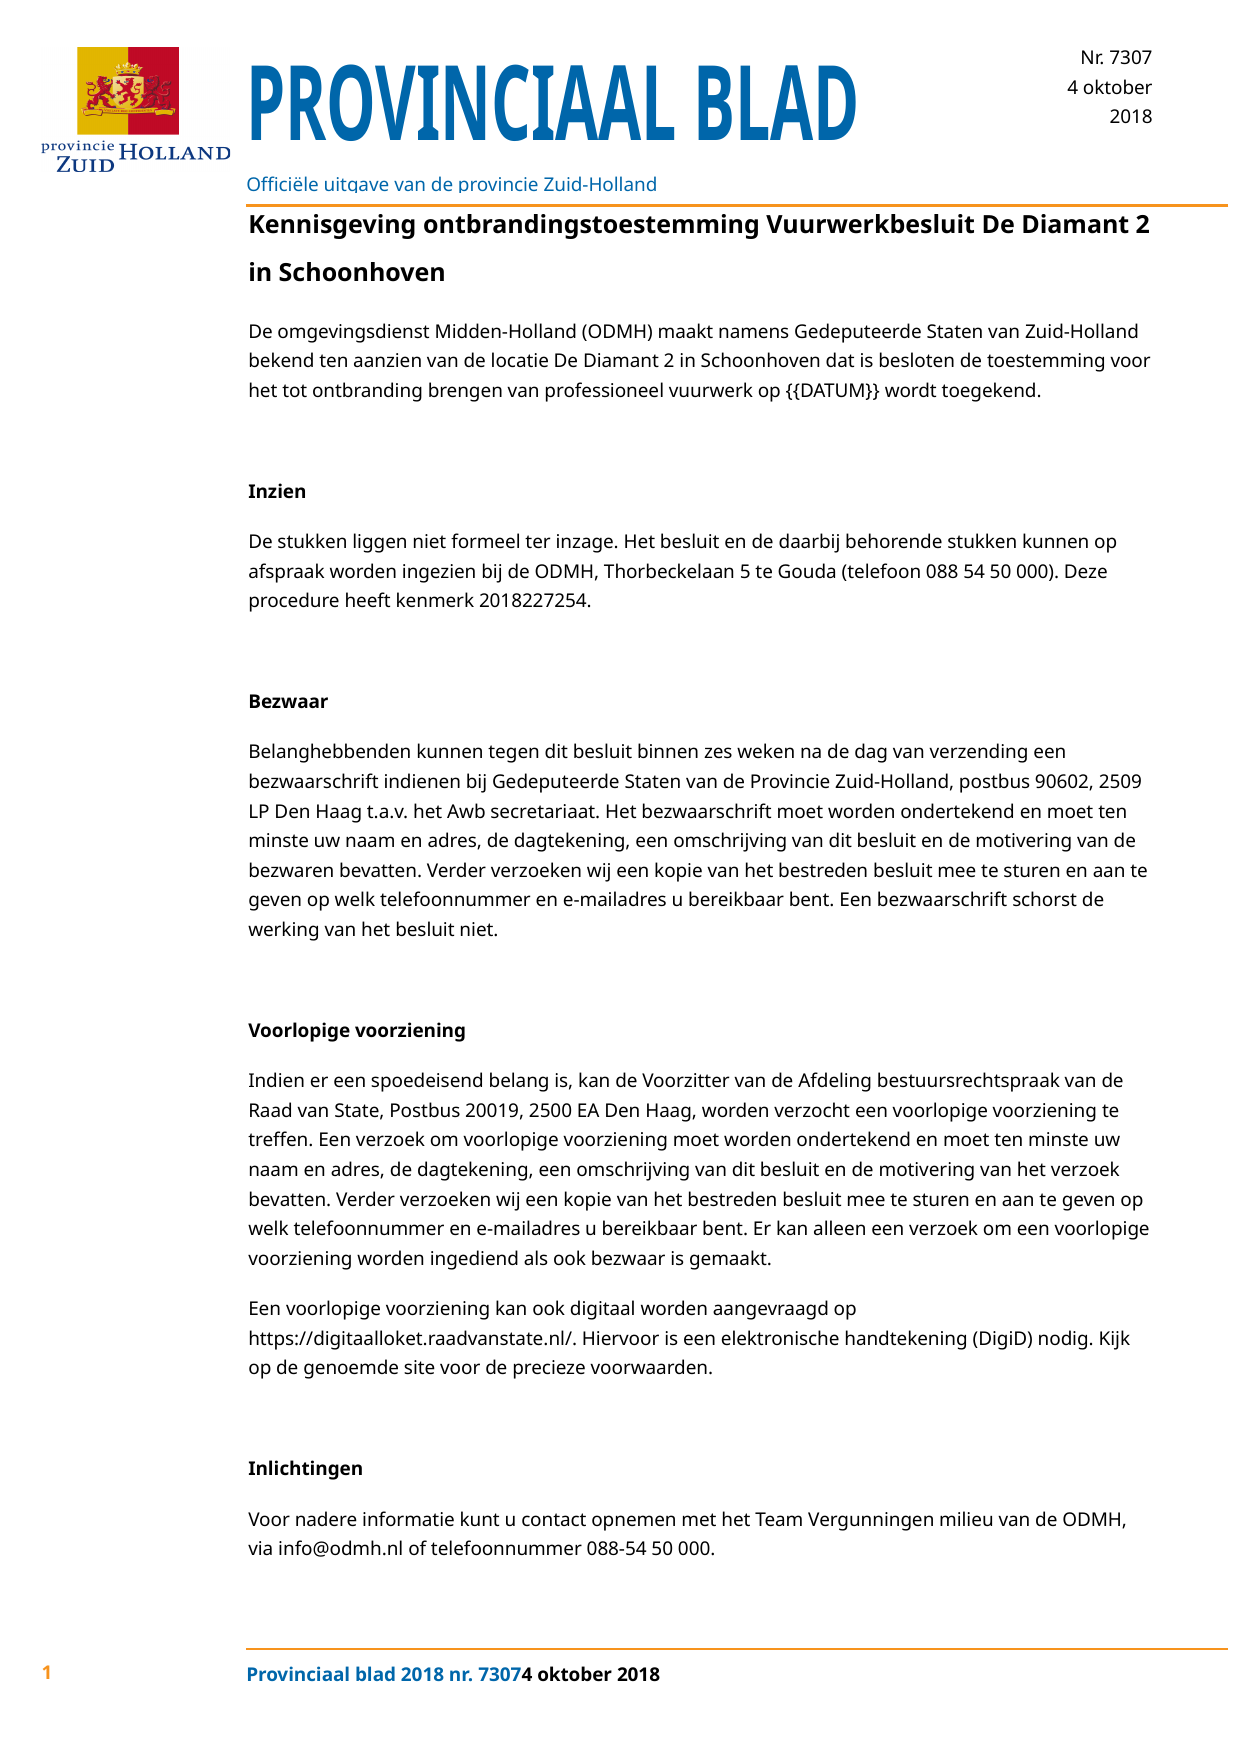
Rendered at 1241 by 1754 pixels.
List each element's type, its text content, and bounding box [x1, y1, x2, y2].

text De omgevingsdienst Midden-Holland (ODMH) maakt namens Gedeputeerde Staten van Zuid-Holland bekend ten aanzien van de locatie De Diamant 2 in Schoonhoven dat is besloten de toestemming voor het tot ontbranding brengen van professioneel vuurwerk op {{DATUM}} wordt toegekend. [248, 318, 1152, 403]
text Een voorlopige voorziening kan ook digitaal worden aangevraagd op https://digitaalloket.raadvanstate.nl/. Hiervoor is een elektronische handtekening (DigiD) nodig. Kijk op de genoemde site voor de precieze voorwaarden. [248, 1295, 1152, 1380]
text Voorlopige voorziening [248, 1017, 1152, 1043]
text Indien er een spoedeisend belang is, kan de Voorzitter van de Afdeling bestuursrechtspraak van de Raad van State, Postbus 20019, 2500 EA Den Haag, worden verzocht een voorlopige voorziening te treffen. Een verzoek om voorlopige voorziening moet worden ondertekend en moet ten minste uw naam en adres, de dagtekening, een omschrijving van dit besluit en de motivering van het verzoek bevatten. Verder verzoeken wij een kopie van het bestreden besluit mee te sturen en aan te geven op welk telefoonnummer en e-mailadres u bereikbaar bent. Er kan alleen een verzoek om een voorlopige voorziening worden ingediend als ook bezwaar is gemaakt. [248, 1067, 1152, 1271]
text Bezwaar [248, 688, 1152, 714]
text Inlichtingen [248, 1455, 1152, 1481]
text Kennisgeving ontbrandingstoestemming Vuurwerkbesluit De Diamant 2 in Schoonhoven [248, 207, 1152, 288]
picture [41, 47, 231, 172]
text De stukken liggen niet formeel ter inzage. Het besluit en de daarbij behorende stukken kunnen op afspraak worden ingezien bij de ODMH, Thorbeckelaan 5 te Gouda (telefoon 088 54 50 000). Deze procedure heeft kenmerk 2018227254. [248, 528, 1152, 613]
text Belanghebbenden kunnen tegen dit besluit binnen zes weken na de dag van verzending een bezwaarschrift indienen bij Gedeputeerde Staten van de Provincie Zuid-Holland, postbus 90602, 2509 LP Den Haag t.a.v. het Awb secretariaat. Het bezwaarschrift moet worden ondertekend en moet ten minste uw naam en adres, de dagtekening, een omschrijving van dit besluit en de motivering van de bezwaren bevatten. Verder verzoeken wij een kopie van het bestreden besluit mee te sturen en aan te geven op welk telefoonnummer en e-mailadres u bereikbaar bent. Een bezwaarschrift schorst de werking van het besluit niet. [248, 739, 1152, 942]
text Inzien [248, 478, 1152, 504]
text Voor nadere informatie kunt u contact opnemen met het Team Vergunningen milieu van de ODMH, via info@odmh.nl of telefoonnummer 088-54 50 000. [248, 1506, 1152, 1561]
